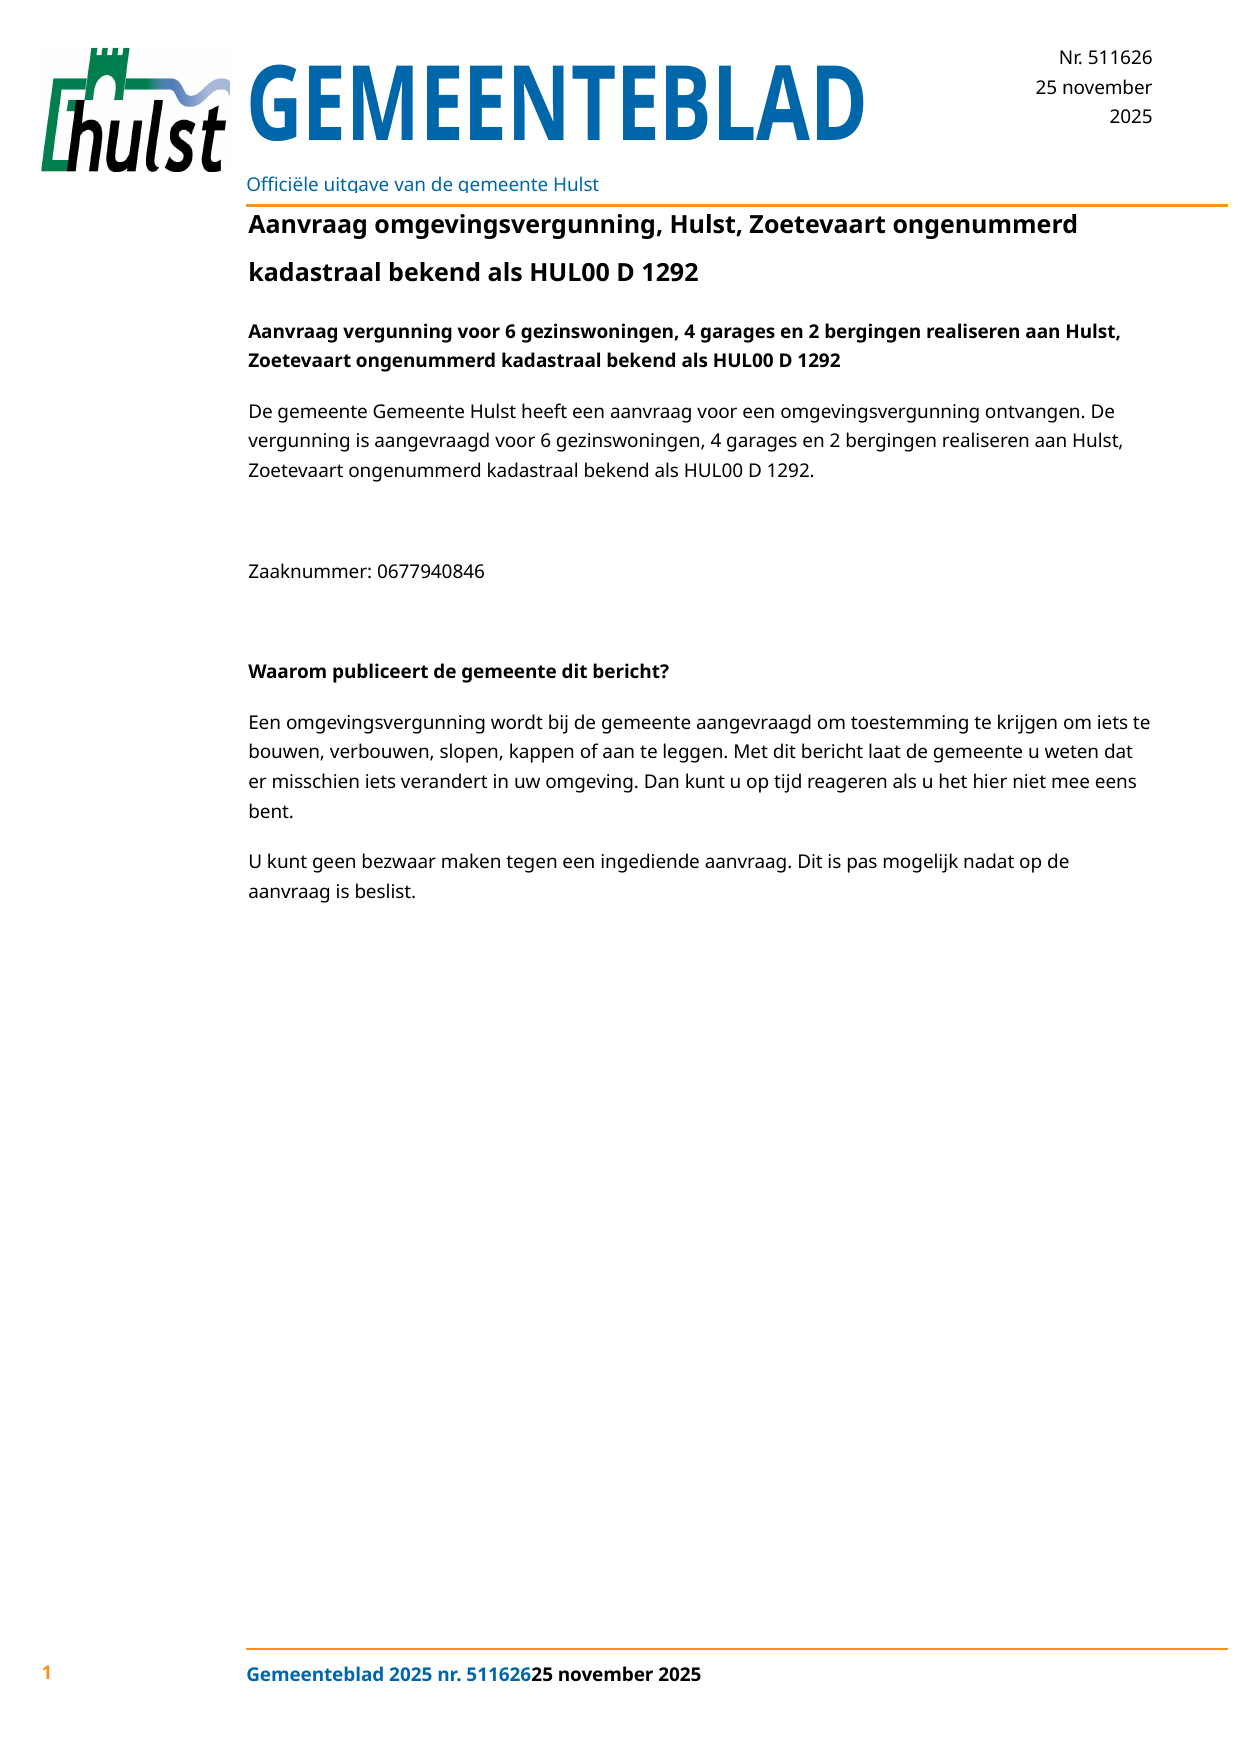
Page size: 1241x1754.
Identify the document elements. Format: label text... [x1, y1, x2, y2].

text Aanvraag vergunning voor 6 gezinswoningen, 4 garages en 2 bergingen realiseren aan Hulst, Zoetevaart ongenummerd kadastraal bekend als HUL00 D 1292 [248, 318, 1152, 373]
text Aanvraag omgevingsvergunning, Hulst, Zoetevaart ongenummerd kadastraal bekend als HUL00 D 1292 [248, 207, 1152, 288]
text U kunt geen bezwaar maken tegen een ingediende aanvraag. Dit is pas mogelijk nadat op de aanvraag is beslist. [248, 848, 1152, 904]
picture [41, 47, 231, 172]
text Zaaknummer: 0677940846 [248, 558, 1152, 584]
text Waarom publiceert de gemeente dit bericht? [248, 659, 1152, 684]
text De gemeente Gemeente Hulst heeft een aanvraag voor een omgevingsvergunning ontvangen. De vergunning is aangevraagd voor 6 gezinswoningen, 4 garages en 2 bergingen realiseren aan Hulst, Zoetevaart ongenummerd kadastraal bekend als HUL00 D 1292. [248, 398, 1152, 483]
text Een omgevingsvergunning wordt bij de gemeente aangevraagd om toestemming te krijgen om iets te bouwen, verbouwen, slopen, kappen of aan te leggen. Met dit bericht laat de gemeente u weten dat er misschien iets verandert in uw omgeving. Dan kunt u op tijd reageren als u het hier niet mee eens bent. [248, 709, 1152, 824]
